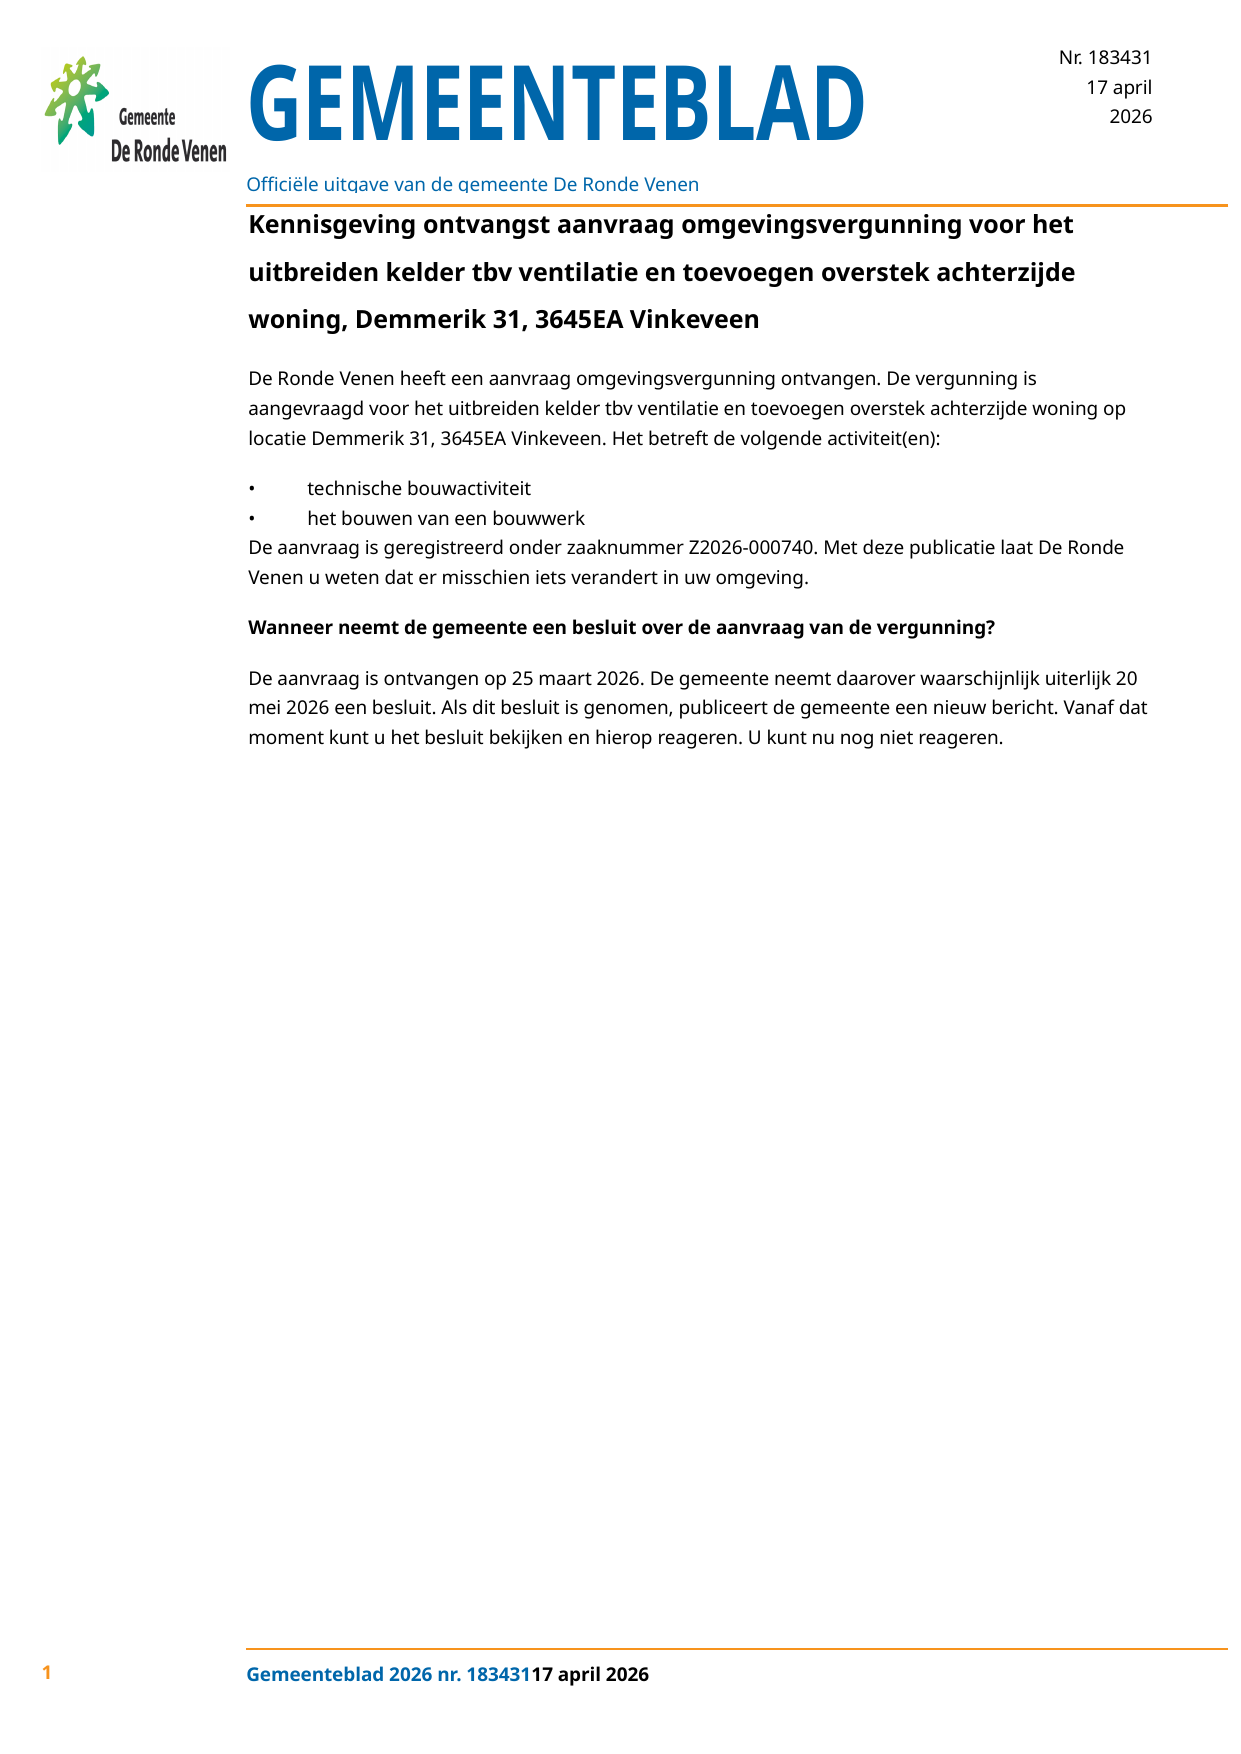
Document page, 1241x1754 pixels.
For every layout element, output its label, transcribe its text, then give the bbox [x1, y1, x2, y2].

text Wanneer neemt de gemeente een besluit over de aanvraag van de vergunning? [248, 614, 1152, 640]
list het bouwen van een bouwwerk [248, 505, 1152, 530]
picture [41, 47, 231, 172]
text De aanvraag is ontvangen op 25 maart 2026. De gemeente neemt daarover waarschijnlijk uiterlijk 20 mei 2026 een besluit. Als dit besluit is genomen, publiceert de gemeente een nieuw bericht. Vanaf dat moment kunt u het besluit bekijken en hierop reageren. U kunt nu nog niet reageren. [248, 665, 1152, 749]
list technische bouwactiviteit [248, 475, 1152, 501]
text Kennisgeving ontvangst aanvraag omgevingsvergunning voor het uitbreiden kelder tbv ventilatie en toevoegen overstek achterzijde woning, Demmerik 31, 3645EA Vinkeveen [248, 207, 1152, 336]
text De aanvraag is geregistreerd onder zaaknummer Z2026-000740. Met deze publicatie laat De Ronde Venen u weten dat er misschien iets verandert in uw omgeving. [248, 534, 1152, 589]
text De Ronde Venen heeft een aanvraag omgevingsvergunning ontvangen. De vergunning is aangevraagd voor het uitbreiden kelder tbv ventilatie en toevoegen overstek achterzijde woning op locatie Demmerik 31, 3645EA Vinkeveen. Het betreft de volgende activiteit(en): [248, 366, 1152, 450]
